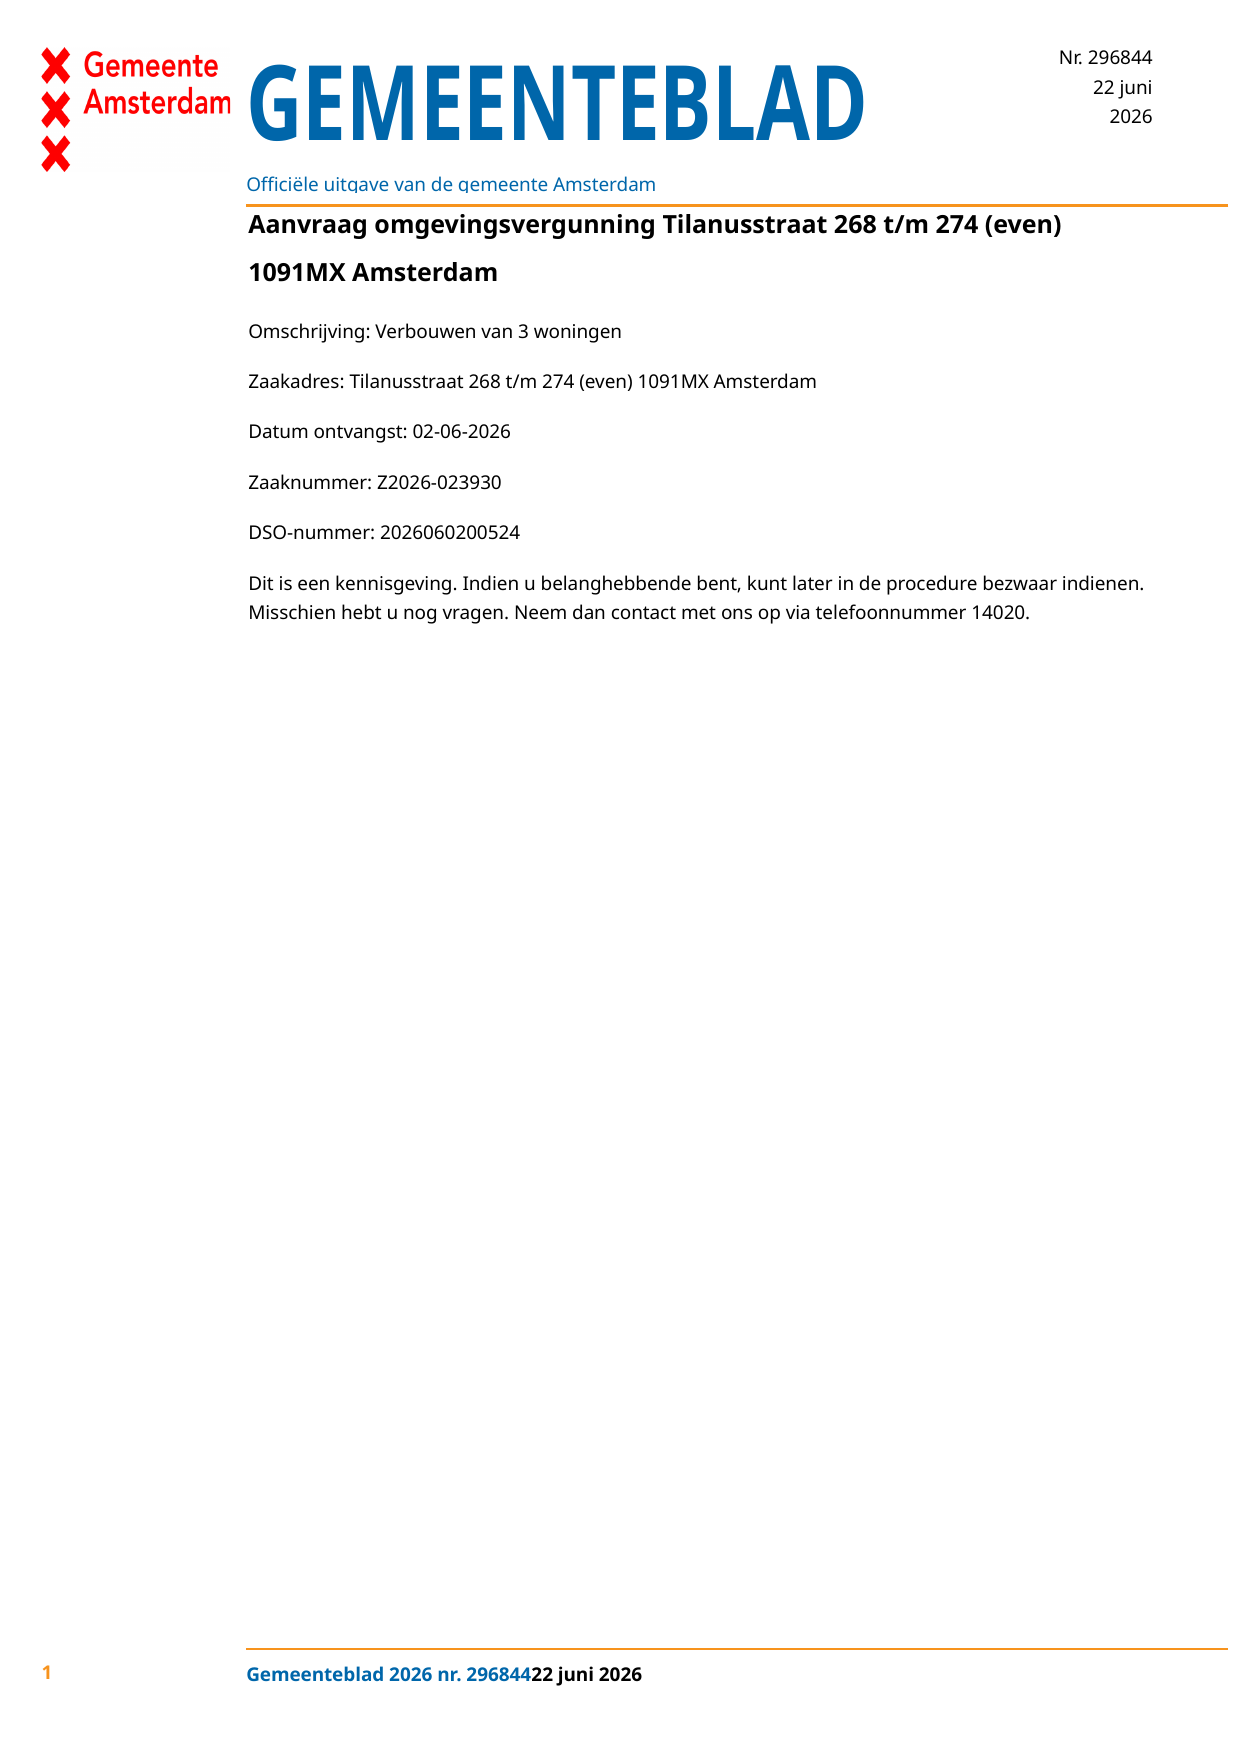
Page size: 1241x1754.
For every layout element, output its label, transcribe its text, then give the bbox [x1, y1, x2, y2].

picture [41, 47, 231, 172]
text Omschrijving: Verbouwen van 3 woningen [248, 318, 1152, 344]
text Aanvraag omgevingsvergunning Tilanusstraat 268 t/m 274 (even) 1091MX Amsterdam [248, 207, 1152, 288]
text Zaaknummer: Z2026-023930 [248, 469, 1152, 495]
text DSO-nummer: 2026060200524 [248, 519, 1152, 545]
text Datum ontvangst: 02-06-2026 [248, 419, 1152, 444]
text Zaakadres: Tilanusstraat 268 t/m 274 (even) 1091MX Amsterdam [248, 368, 1152, 394]
text Dit is een kennisgeving. Indien u belanghebbende bent, kunt later in de procedure bezwaar indienen. Misschien hebt u nog vragen. Neem dan contact met ons op via telefoonnummer 14020. [248, 570, 1152, 625]
